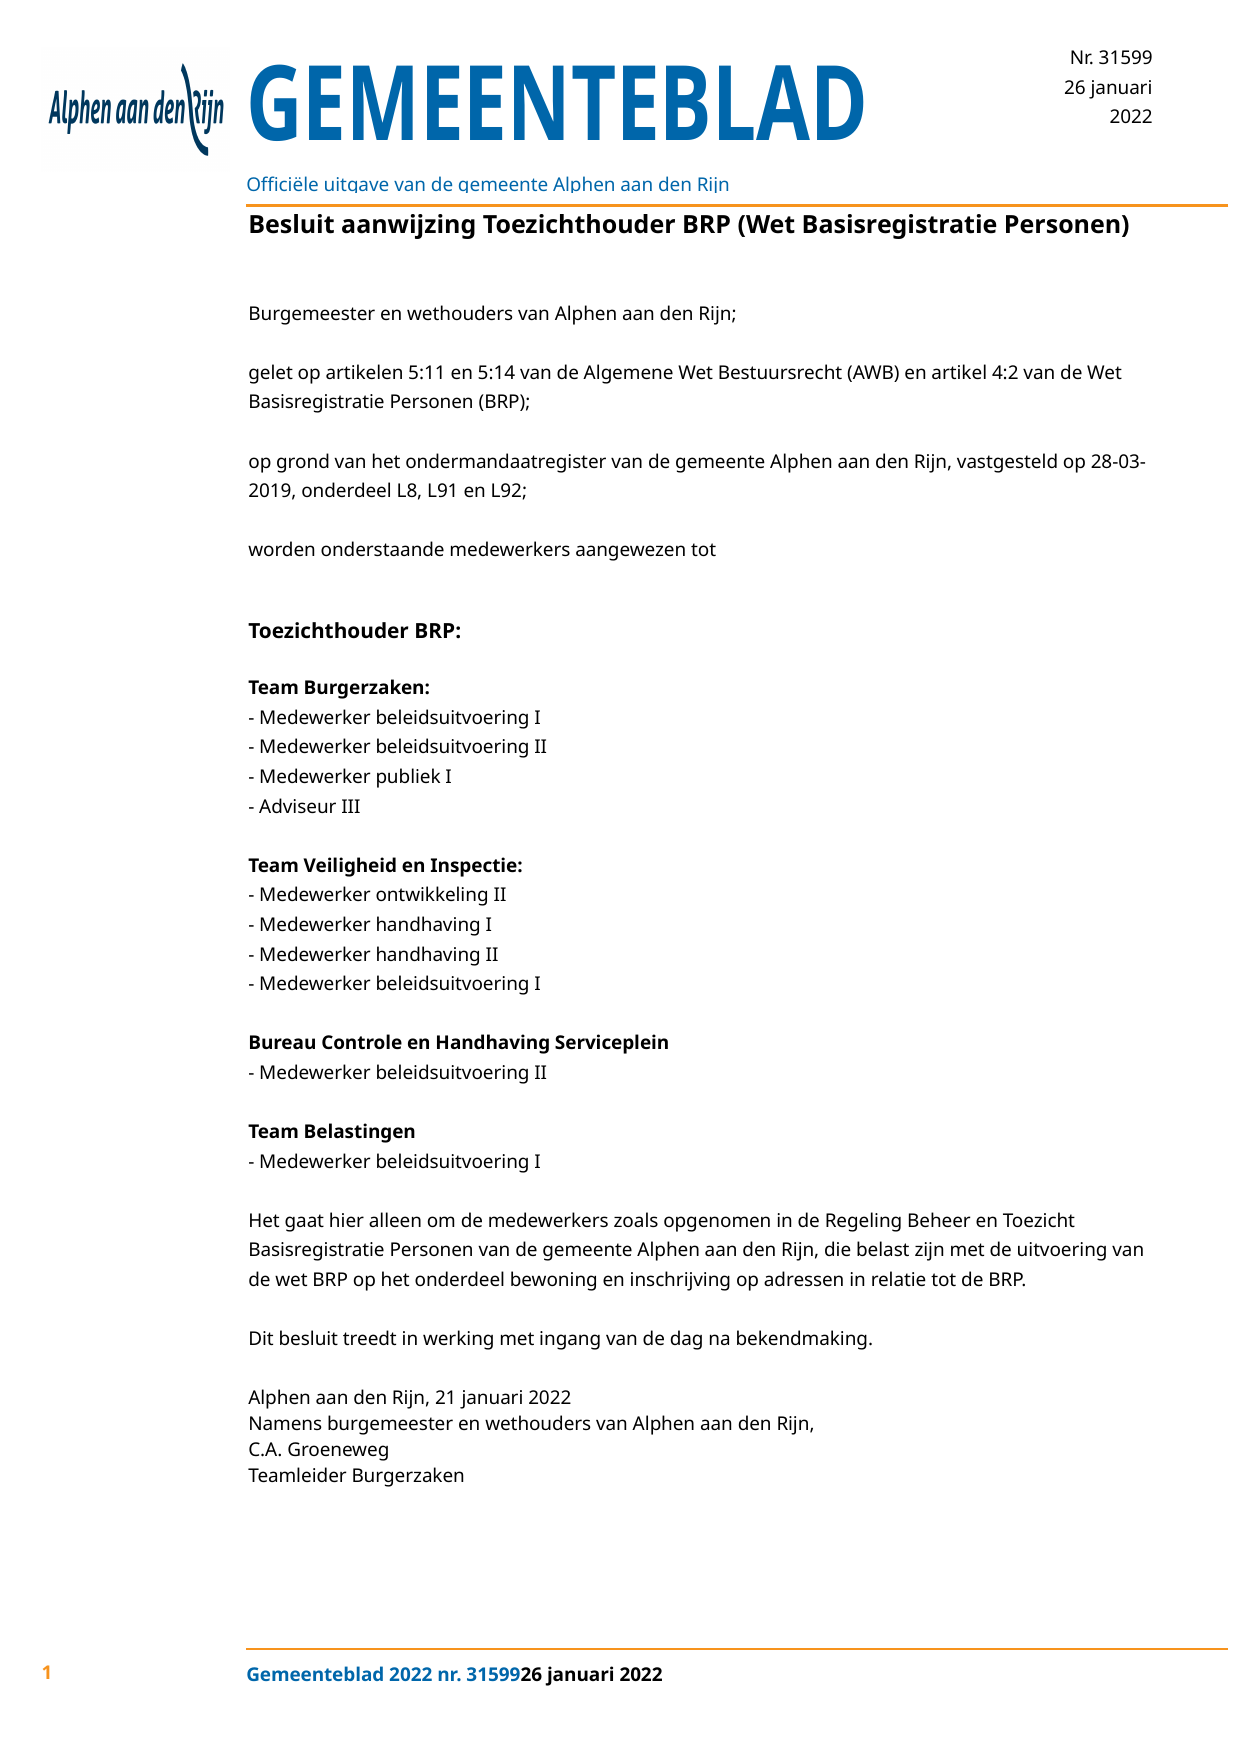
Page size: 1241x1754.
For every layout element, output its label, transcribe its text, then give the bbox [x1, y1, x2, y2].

text - Medewerker handhaving I [248, 911, 1152, 937]
text Burgemeester en wethouders van Alphen aan den Rijn; [248, 300, 1152, 326]
text Bureau Controle en Handhaving Serviceplein [248, 1029, 1152, 1055]
text - Medewerker beleidsuitvoering I [248, 970, 1152, 996]
text Dit besluit treedt in werking met ingang van de dag na bekendmaking. [248, 1325, 1152, 1351]
text gelet op artikelen 5:11 en 5:14 van de Algemene Wet Bestuursrecht (AWB) en artikel 4:2 van de Wet Basisregistratie Personen (BRP); [248, 359, 1152, 414]
text Namens burgemeester en wethouders van Alphen aan den Rijn, [248, 1410, 1152, 1436]
text Besluit aanwijzing Toezichthouder BRP (Wet Basisregistratie Personen) [248, 207, 1152, 241]
text - Medewerker beleidsuitvoering II [248, 734, 1152, 759]
text Teamleider Burgerzaken [248, 1462, 1152, 1487]
text - Adviseur III [248, 793, 1152, 819]
text - Medewerker beleidsuitvoering II [248, 1059, 1152, 1085]
text - Medewerker ontwikkeling II [248, 882, 1152, 907]
text Team Burgerzaken: [248, 674, 1152, 700]
text Team Veiligheid en Inspectie: [248, 852, 1152, 878]
text - Medewerker publiek I [248, 763, 1152, 789]
text - Medewerker beleidsuitvoering I [248, 1148, 1152, 1174]
text Het gaat hier alleen om de medewerkers zoals opgenomen in de Regeling Beheer en Toezicht Basisregistratie Personen van de gemeente Alphen aan den Rijn, die belast zijn met de uitvoering van de wet BRP op het onderdeel bewoning en inschrijving op adressen in relatie tot de BRP. [248, 1207, 1152, 1292]
text Toezichthouder BRP: [248, 617, 1152, 645]
text - Medewerker handhaving II [248, 941, 1152, 967]
picture [41, 47, 231, 172]
text op grond van het ondermandaatregister van de gemeente Alphen aan den Rijn, vastgesteld op 28-03-2019, onderdeel L8, L91 en L92; [248, 448, 1152, 503]
text Team Belastingen [248, 1118, 1152, 1144]
text C.A. Groeneweg [248, 1436, 1152, 1462]
text - Medewerker beleidsuitvoering I [248, 704, 1152, 730]
text worden onderstaande medewerkers aangewezen tot [248, 537, 1152, 562]
text Alphen aan den Rijn, 21 januari 2022 [248, 1384, 1152, 1410]
